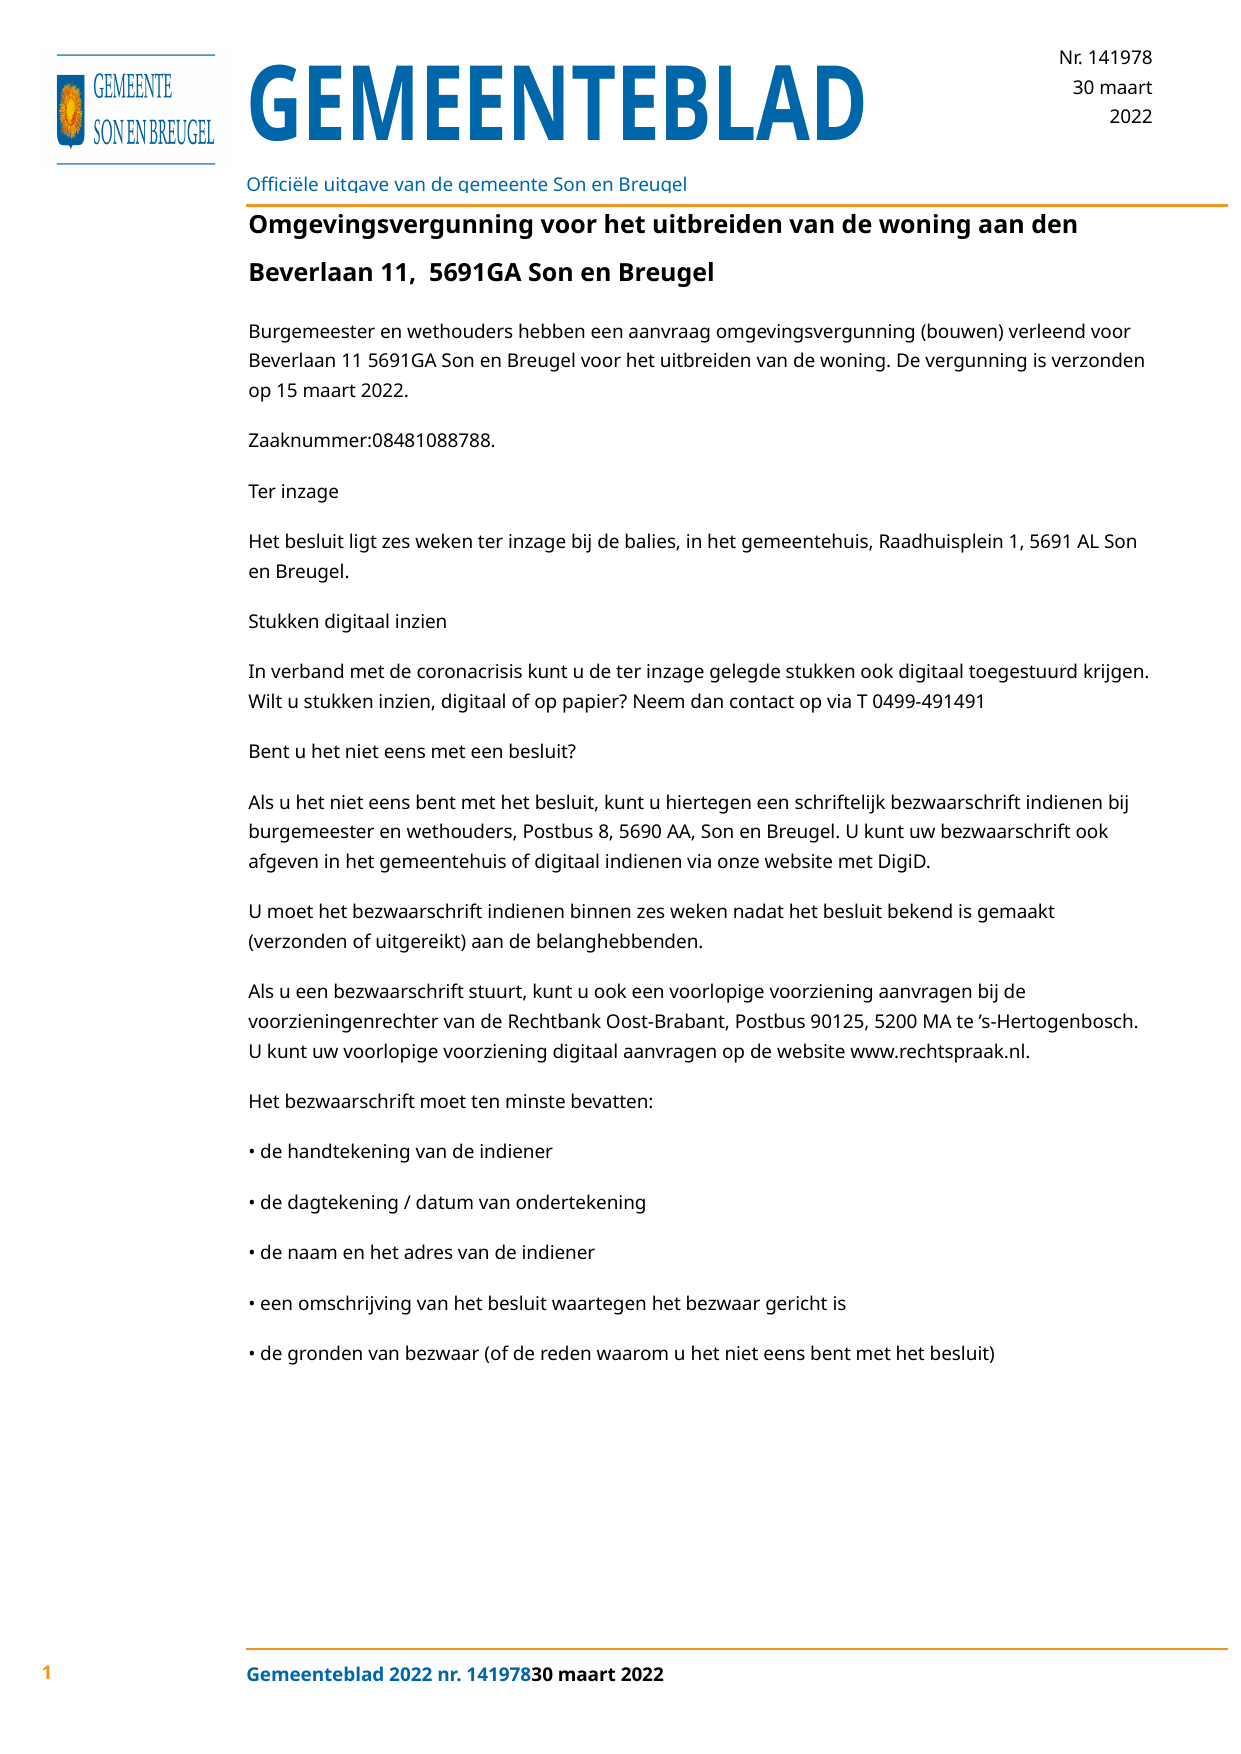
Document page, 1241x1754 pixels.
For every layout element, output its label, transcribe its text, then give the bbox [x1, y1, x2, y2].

text Bent u het niet eens met een besluit? [248, 739, 1152, 764]
text U moet het bezwaarschrift indienen binnen zes weken nadat het besluit bekend is gemaakt (verzonden of uitgereikt) aan de belanghebbenden. [248, 899, 1152, 954]
text • de naam en het adres van de indiener [248, 1239, 1152, 1265]
text In verband met de coronacrisis kunt u de ter inzage gelegde stukken ook digitaal toegestuurd krijgen. Wilt u stukken inzien, digitaal of op papier? Neem dan contact op via T 0499-491491 [248, 659, 1152, 714]
text • de dagtekening / datum van ondertekening [248, 1189, 1152, 1215]
text Omgevingsvergunning voor het uitbreiden van de woning aan den Beverlaan 11, 5691GA Son en Breugel [248, 207, 1152, 288]
text • de handtekening van de indiener [248, 1139, 1152, 1164]
text Ter inzage [248, 478, 1152, 504]
picture [41, 47, 231, 172]
text • een omschrijving van het besluit waartegen het bezwaar gericht is [248, 1290, 1152, 1316]
text Als u het niet eens bent met het besluit, kunt u hiertegen een schriftelijk bezwaarschrift indienen bij burgemeester en wethouders, Postbus 8, 5690 AA, Son en Breugel. U kunt uw bezwaarschrift ook afgeven in het gemeentehuis of digitaal indienen via onze website met DigiD. [248, 789, 1152, 874]
text • de gronden van bezwaar (of de reden waarom u het niet eens bent met het besluit) [248, 1340, 1152, 1366]
text Als u een bezwaarschrift stuurt, kunt u ook een voorlopige voorziening aanvragen bij de voorzieningenrechter van de Rechtbank Oost-Brabant, Postbus 90125, 5200 MA te ’s-Hertogenbosch. U kunt uw voorlopige voorziening digitaal aanvragen op de website www.rechtspraak.nl. [248, 979, 1152, 1064]
text Stukken digitaal inzien [248, 608, 1152, 634]
text Het bezwaarschrift moet ten minste bevatten: [248, 1088, 1152, 1114]
text Burgemeester en wethouders hebben een aanvraag omgevingsvergunning (bouwen) verleend voor Beverlaan 11 5691GA Son en Breugel voor het uitbreiden van de woning. De vergunning is verzonden op 15 maart 2022. [248, 318, 1152, 403]
text Het besluit ligt zes weken ter inzage bij de balies, in het gemeentehuis, Raadhuisplein 1, 5691 AL Son en Breugel. [248, 528, 1152, 584]
text Zaaknummer:08481088788. [248, 427, 1152, 453]
